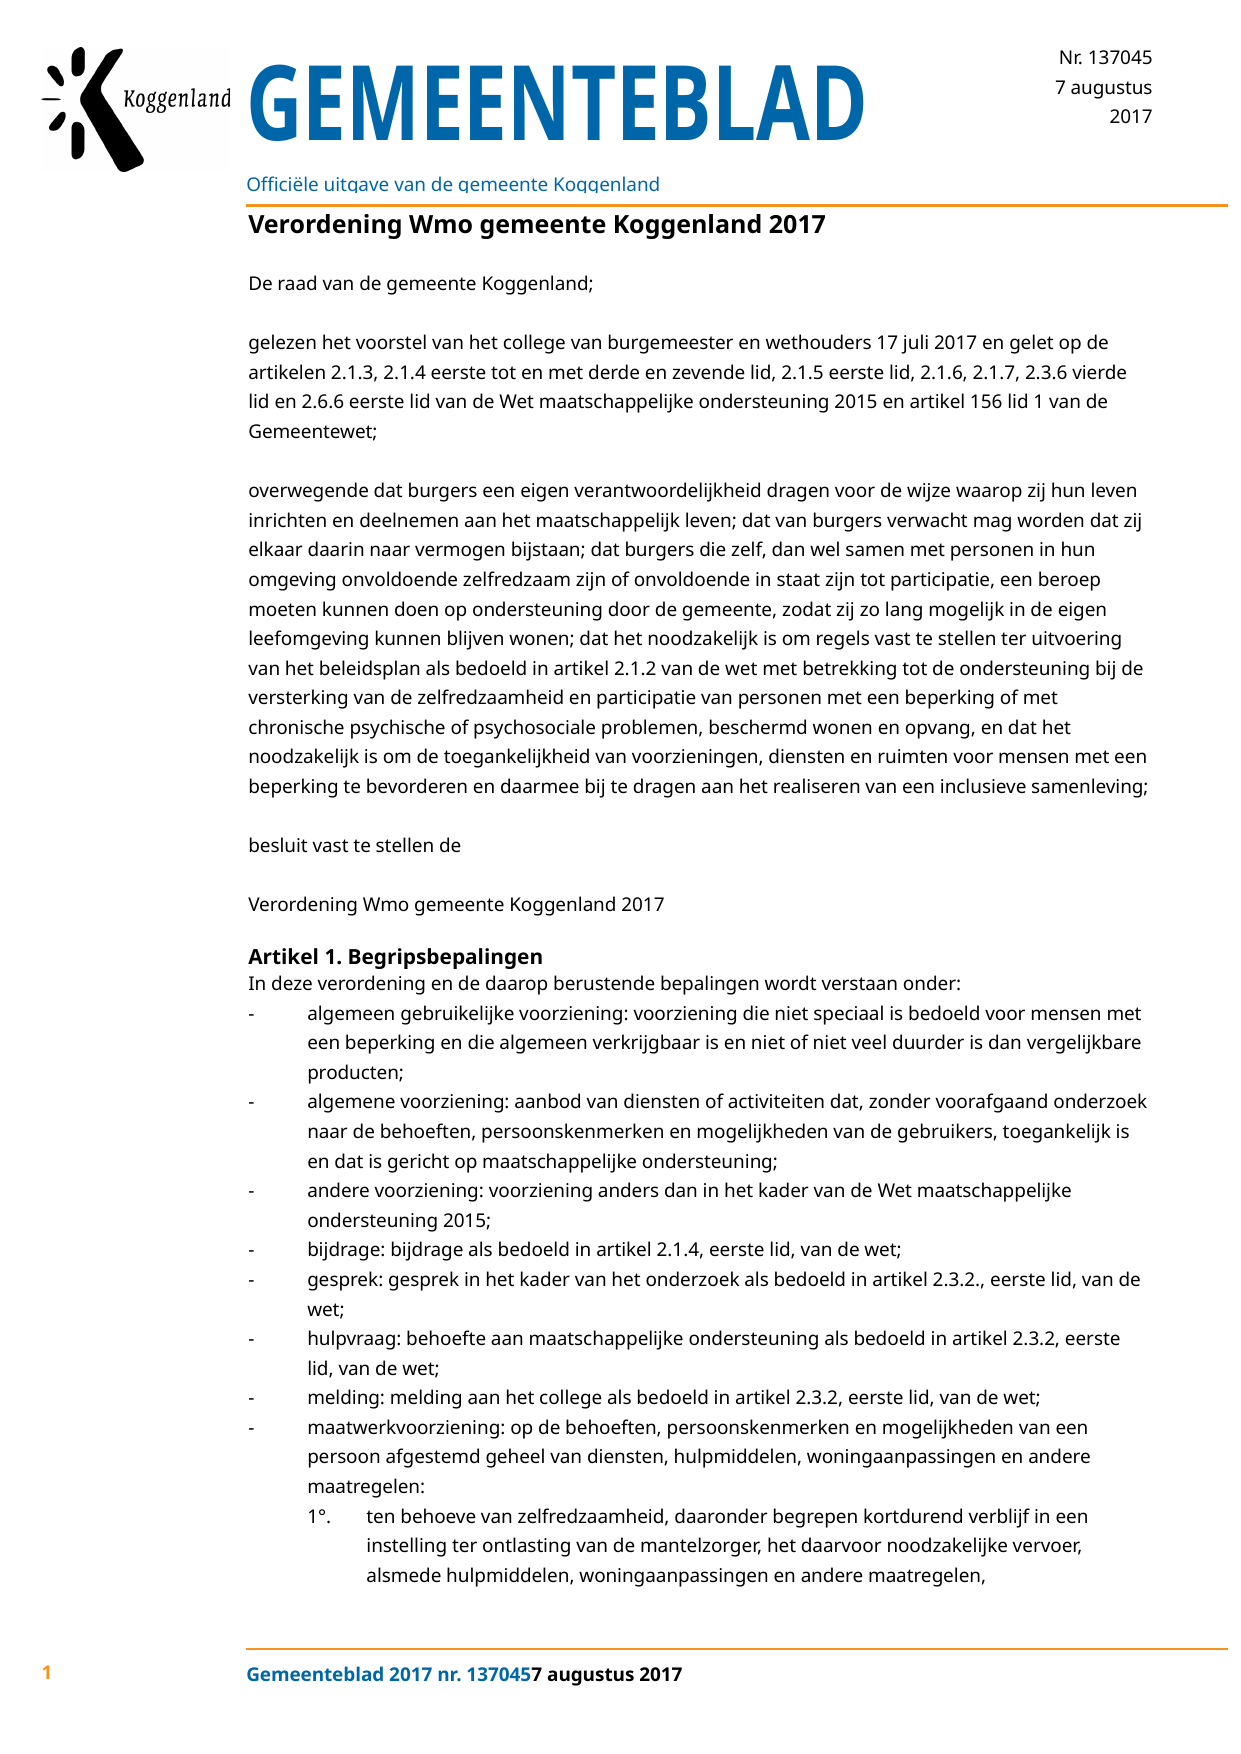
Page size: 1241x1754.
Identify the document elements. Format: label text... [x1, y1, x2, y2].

text In deze verordening en de daarop berustende bepalingen wordt verstaan onder: [248, 970, 1152, 996]
text Verordening Wmo gemeente Koggenland 2017 [248, 892, 1152, 917]
text overwegende dat burgers een eigen verantwoordelijkheid dragen voor de wijze waarop zij hun leven inrichten en deelnemen aan het maatschappelijk leven; dat van burgers verwacht mag worden dat zij elkaar daarin naar vermogen bijstaan; dat burgers die zelf, dan wel samen met personen in hun omgeving onvoldoende zelfredzaam zijn of onvoldoende in staat zijn tot participatie, een beroep moeten kunnen doen op ondersteuning door de gemeente, zodat zij zo lang mogelijk in de eigen leefomgeving kunnen blijven wonen; dat het noodzakelijk is om regels vast te stellen ter uitvoering van het beleidsplan als bedoeld in artikel 2.1.2 van de wet met betrekking tot de ondersteuning bij de versterking van de zelfredzaamheid en participatie van personen met een beperking of met chronische psychische of psychosociale problemen, beschermd wonen en opvang, en dat het noodzakelijk is om de toegankelijkheid van voorzieningen, diensten en ruimten voor mensen met een beperking te bevorderen en daarmee bij te dragen aan het realiseren van een inclusieve samenleving; [248, 477, 1152, 799]
list ten behoeve van zelfredzaamheid, daaronder begrepen kortdurend verblijf in een instelling ter ontlasting van de mantelzorger, het daarvoor noodzakelijke vervoer, alsmede hulpmiddelen, woningaanpassingen en andere maatregelen, [307, 1503, 1152, 1588]
list melding: melding aan het college als bedoeld in artikel 2.3.2, eerste lid, van de wet; [248, 1384, 1152, 1410]
picture [41, 47, 231, 172]
list bijdrage: bijdrage als bedoeld in artikel 2.1.4, eerste lid, van de wet; [248, 1237, 1152, 1262]
list andere voorziening: voorziening anders dan in het kader van de Wet maatschappelijke ondersteuning 2015; [248, 1177, 1152, 1233]
list algemene voorziening: aanbod van diensten of activiteiten dat, zonder voorafgaand onderzoek naar de behoeften, persoonskenmerken en mogelijkheden van de gebruikers, toegankelijk is en dat is gericht op maatschappelijke ondersteuning; [248, 1089, 1152, 1174]
list gesprek: gesprek in het kader van het onderzoek als bedoeld in artikel 2.3.2., eerste lid, van de wet; [248, 1266, 1152, 1322]
text Verordening Wmo gemeente Koggenland 2017 [248, 207, 1152, 241]
list hulpvraag: behoefte aan maatschappelijke ondersteuning als bedoeld in artikel 2.3.2, eerste lid, van de wet; [248, 1325, 1152, 1381]
list algemeen gebruikelijke voorziening: voorziening die niet speciaal is bedoeld voor mensen met een beperking en die algemeen verkrijgbaar is en niet of niet veel duurder is dan vergelijkbare producten; [248, 1000, 1152, 1085]
text De raad van de gemeente Koggenland; [248, 270, 1152, 296]
text Artikel 1. Begripsbepalingen [248, 942, 1152, 970]
text gelezen het voorstel van het college van burgemeester en wethouders 17 juli 2017 en gelet op de artikelen 2.1.3, 2.1.4 eerste tot en met derde en zevende lid, 2.1.5 eerste lid, 2.1.6, 2.1.7, 2.3.6 vierde lid en 2.6.6 eerste lid van de Wet maatschappelijke ondersteuning 2015 en artikel 156 lid 1 van de Gemeentewet; [248, 329, 1152, 444]
list maatwerkvoorziening: op de behoeften, persoonskenmerken en mogelijkheden van een persoon afgestemd geheel van diensten, hulpmiddelen, woningaanpassingen en andere maatregelen: [248, 1414, 1152, 1499]
text besluit vast te stellen de [248, 832, 1152, 858]
